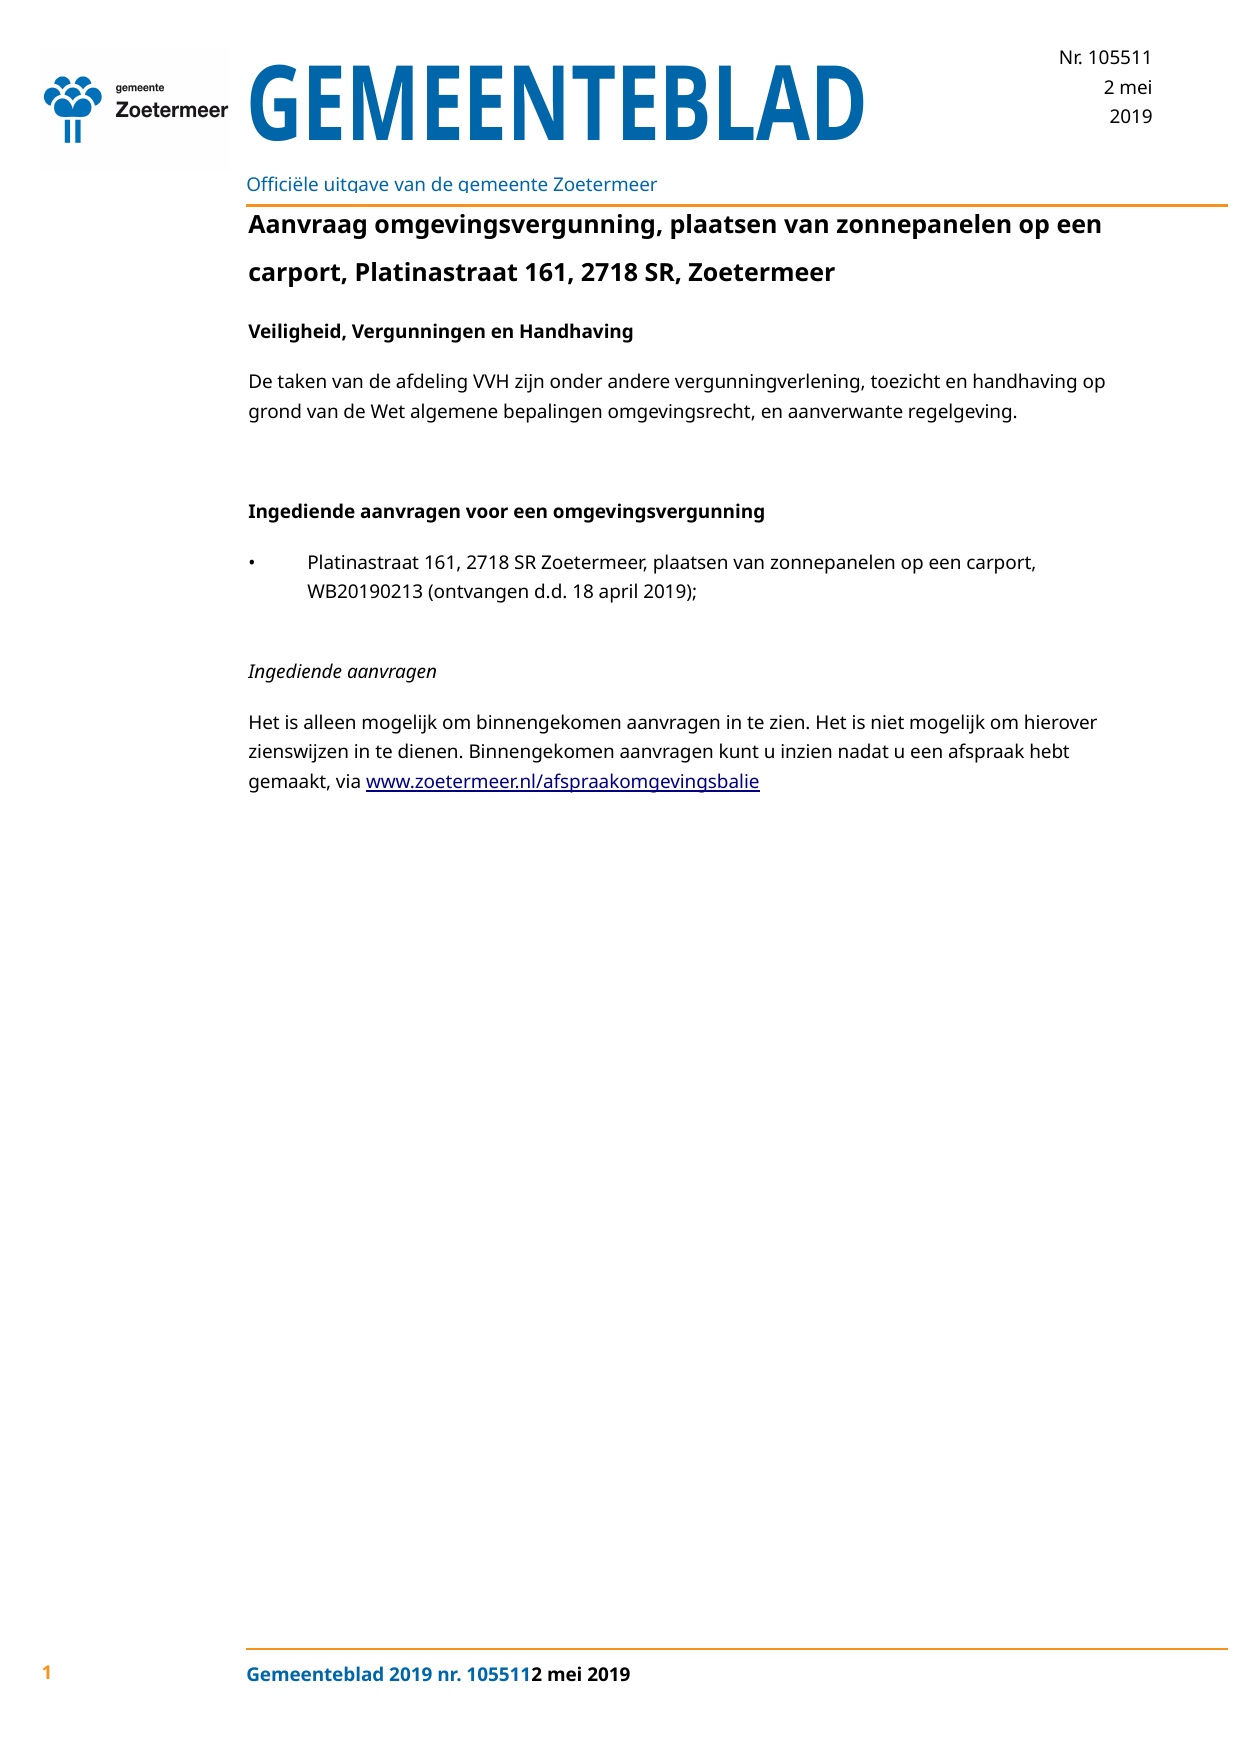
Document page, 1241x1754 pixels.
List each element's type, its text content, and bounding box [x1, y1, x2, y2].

text De taken van de afdeling VVH zijn onder andere vergunningverlening, toezicht en handhaving op grond van de Wet algemene bepalingen omgevingsrecht, en aanverwante regelgeving. [248, 368, 1152, 424]
text Veiligheid, Vergunningen en Handhaving [248, 318, 1152, 344]
text Ingediende aanvragen [248, 659, 1152, 684]
text Ingediende aanvragen voor een omgevingsvergunning [248, 499, 1152, 524]
list Platinastraat 161, 2718 SR Zoetermeer, plaatsen van zonnepanelen op een carport, WB20190213 (ontvangen d.d. 18 april 2019); [248, 549, 1152, 604]
text Aanvraag omgevingsvergunning, plaatsen van zonnepanelen op een carport, Platinastraat 161, 2718 SR, Zoetermeer [248, 207, 1152, 288]
picture [41, 47, 231, 172]
text Het is alleen mogelijk om binnengekomen aanvragen in te zien. Het is niet mogelijk om hierover zienswijzen in te dienen. Binnengekomen aanvragen kunt u inzien nadat u een afspraak hebt gemaakt, via www.zoetermeer.nl/afspraakomgevingsbalie [248, 709, 1152, 794]
